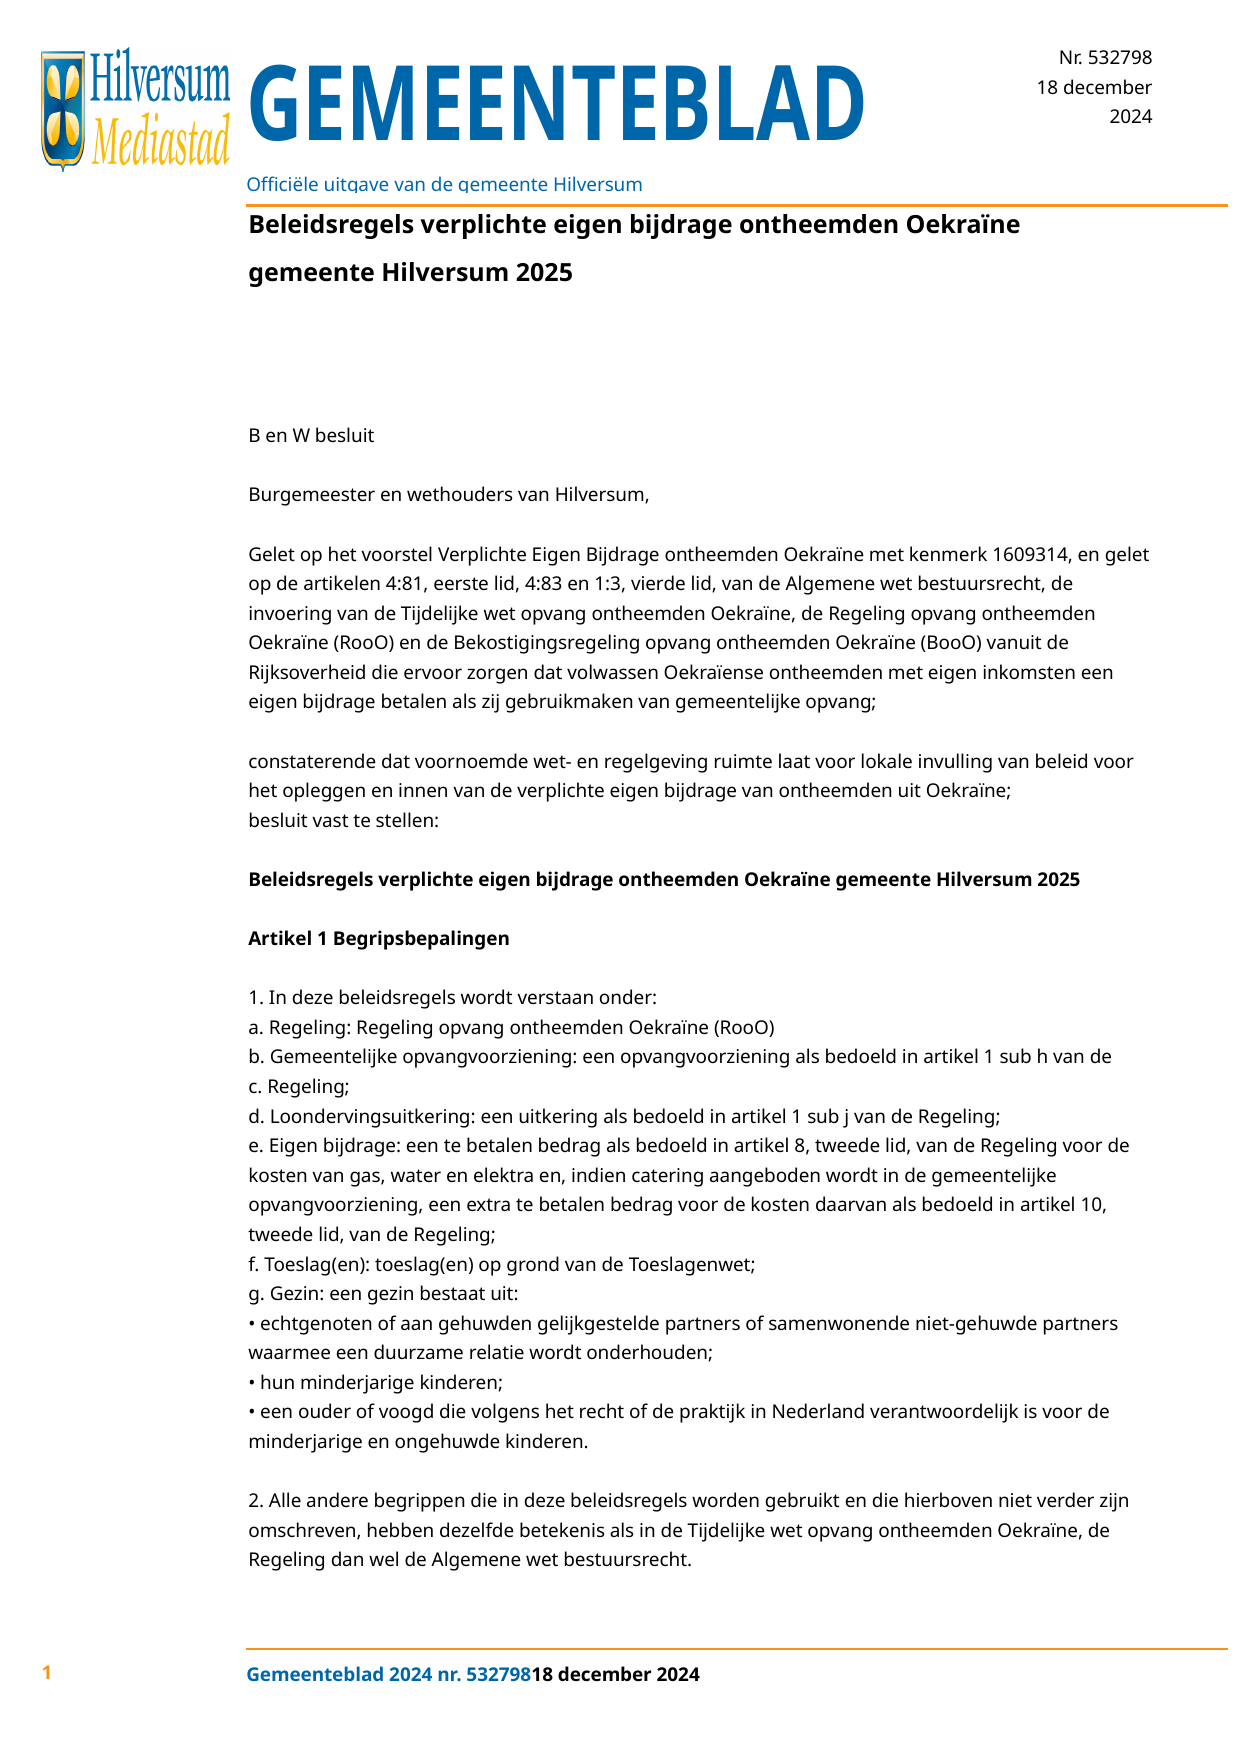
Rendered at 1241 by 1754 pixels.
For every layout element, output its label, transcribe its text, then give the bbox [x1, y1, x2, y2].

text • echtgenoten of aan gehuwden gelijkgestelde partners of samenwonende niet-gehuwde partners waarmee een duurzame relatie wordt onderhouden; [248, 1310, 1152, 1365]
text B en W besluit [248, 422, 1152, 448]
text b. Gemeentelijke opvangvoorziening: een opvangvoorziening als bedoeld in artikel 1 sub h van de [248, 1044, 1152, 1069]
text f. Toeslag(en): toeslag(en) op grond van de Toeslagenwet; [248, 1251, 1152, 1277]
text Beleidsregels verplichte eigen bijdrage ontheemden Oekraïne gemeente Hilversum 2025 [248, 207, 1152, 288]
text c. Regeling; [248, 1073, 1152, 1099]
text e. Eigen bijdrage: een te betalen bedrag als bedoeld in artikel 8, tweede lid, van de Regeling voor de kosten van gas, water en elektra en, indien catering aangeboden wordt in de gemeentelijke opvangvoorziening, een extra te betalen bedrag voor de kosten daarvan als bedoeld in artikel 10, tweede lid, van de Regeling; [248, 1132, 1152, 1247]
text 2. Alle andere begrippen die in deze beleidsregels worden gebruikt en die hierboven niet verder zijn omschreven, hebben dezelfde betekenis als in de Tijdelijke wet opvang ontheemden Oekraïne, de Regeling dan wel de Algemene wet bestuursrecht. [248, 1487, 1152, 1572]
text g. Gezin: een gezin bestaat uit: [248, 1280, 1152, 1306]
text Artikel 1 Begripsbepalingen [248, 925, 1152, 951]
text Burgemeester en wethouders van Hilversum, [248, 482, 1152, 507]
text Gelet op het voorstel Verplichte Eigen Bijdrage ontheemden Oekraïne met kenmerk 1609314, en gelet op de artikelen 4:81, eerste lid, 4:83 en 1:3, vierde lid, van de Algemene wet bestuursrecht, de invoering van de Tijdelijke wet opvang ontheemden Oekraïne, de Regeling opvang ontheemden Oekraïne (RooO) en de Bekostigingsregeling opvang ontheemden Oekraïne (BooO) vanuit de Rijksoverheid die ervoor zorgen dat volwassen Oekraïense ontheemden met eigen inkomsten een eigen bijdrage betalen als zij gebruikmaken van gemeentelijke opvang; [248, 541, 1152, 714]
text Beleidsregels verplichte eigen bijdrage ontheemden Oekraïne gemeente Hilversum 2025 [248, 866, 1152, 892]
text constaterende dat voornoemde wet- en regelgeving ruimte laat voor lokale invulling van beleid voor het opleggen en innen van de verplichte eigen bijdrage van ontheemden uit Oekraïne; [248, 748, 1152, 803]
text d. Loondervingsuitkering: een uitkering als bedoeld in artikel 1 sub j van de Regeling; [248, 1103, 1152, 1129]
text a. Regeling: Regeling opvang ontheemden Oekraïne (RooO) [248, 1014, 1152, 1040]
text 1. In deze beleidsregels wordt verstaan onder: [248, 984, 1152, 1010]
picture [41, 47, 231, 172]
text besluit vast te stellen: [248, 807, 1152, 833]
text • hun minderjarige kinderen; [248, 1369, 1152, 1395]
text • een ouder of voogd die volgens het recht of de praktijk in Nederland verantwoordelijk is voor de minderjarige en ongehuwde kinderen. [248, 1399, 1152, 1454]
